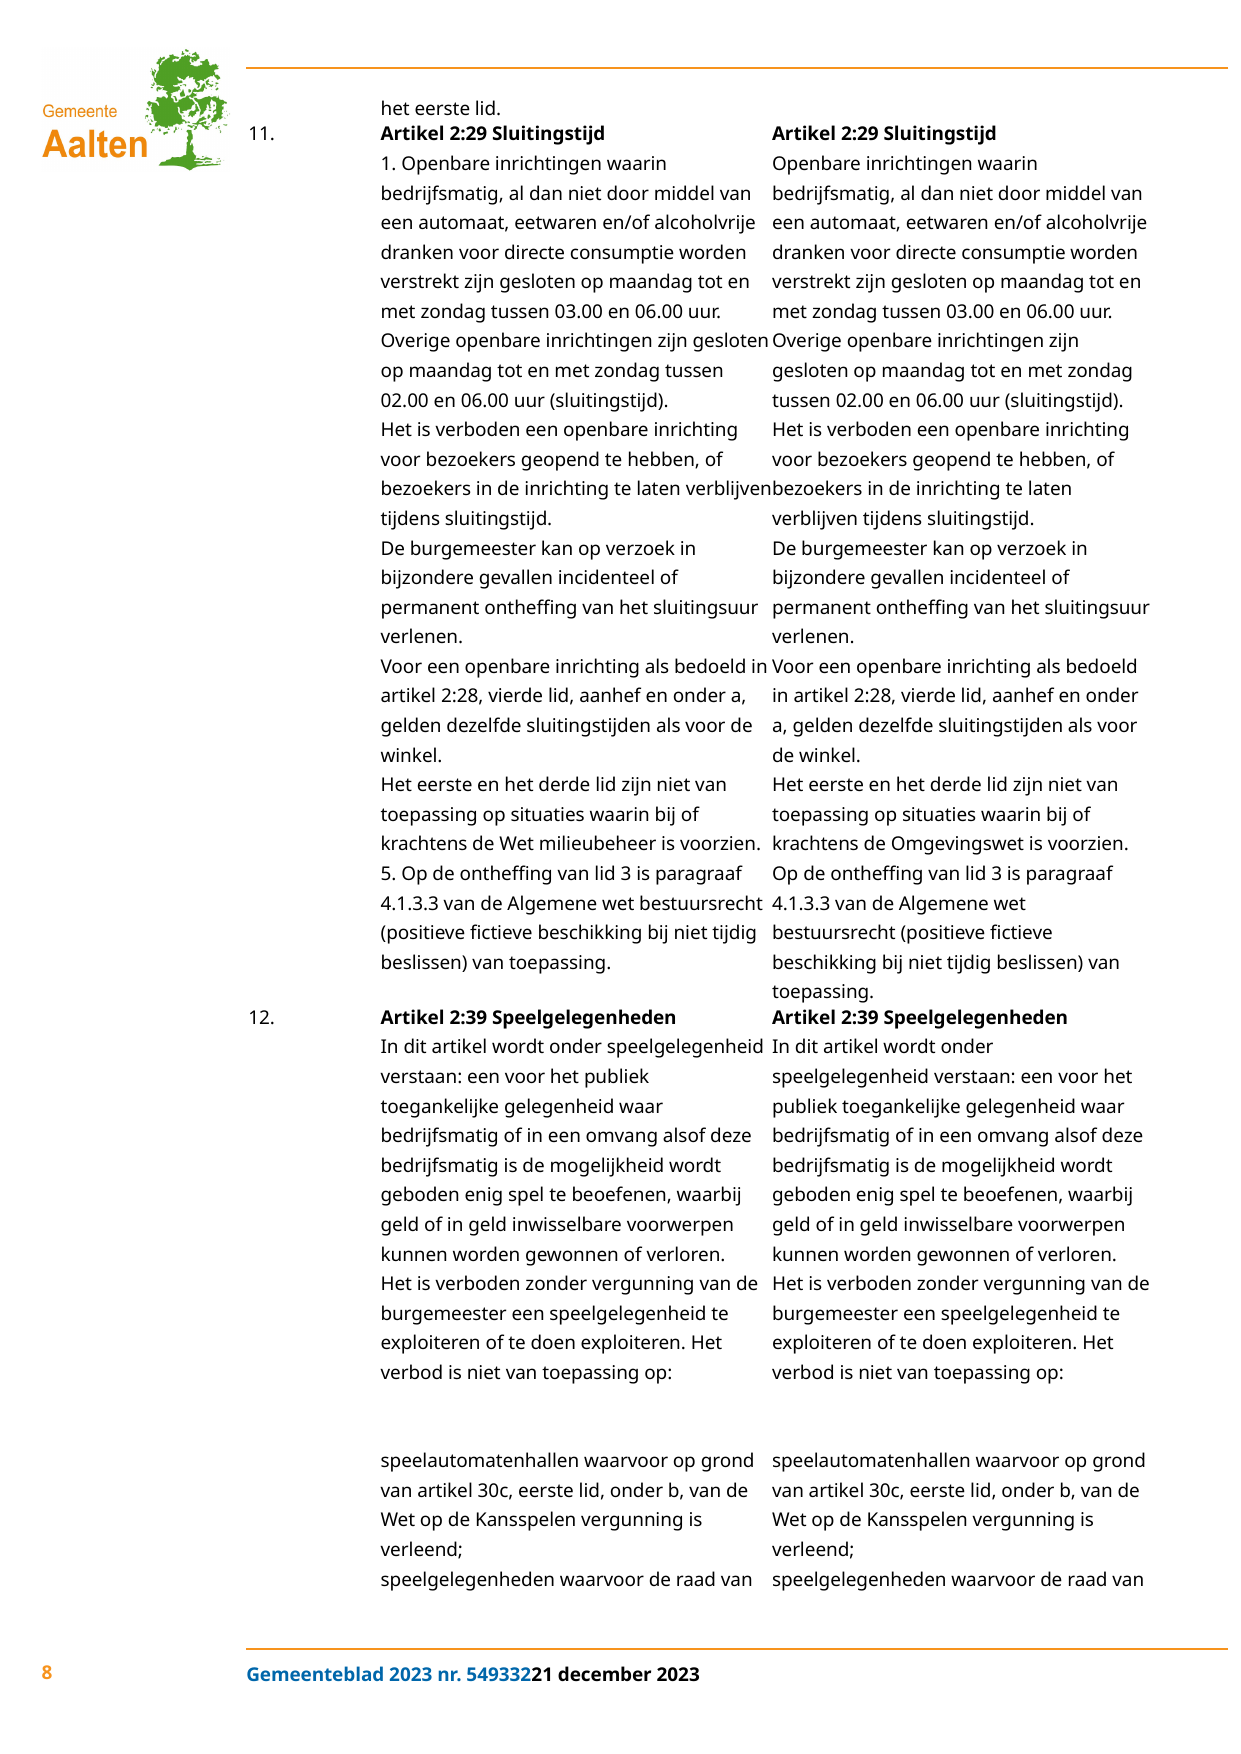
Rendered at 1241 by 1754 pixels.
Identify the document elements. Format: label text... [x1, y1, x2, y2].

picture [41, 47, 231, 172]
table_cell Artikel 2:39 Speelgelegenheden In dit artikel wordt onder speelgelegenheid verstaan: een voor het publiek toegankelijke gelegenheid waar bedrijfsmatig of in een omvang alsof deze bedrijfsmatig is de mogelijkheid wordt geboden enig spel te beoefenen, waarbij geld of in geld inwisselbare voorwerpen kunnen worden gewonnen of verloren. Het is verboden zonder vergunning van de burgemeester een speelgelegenheid te exploiteren of te doen exploiteren. Het verbod is niet van toepassing op: [380, 1004, 772, 1385]
table_cell Artikel 2:39 Speelgelegenheden In dit artikel wordt onder speelgelegenheid verstaan: een voor het publiek toegankelijke gelegenheid waar bedrijfsmatig of in een omvang alsof deze bedrijfsmatig is de mogelijkheid wordt geboden enig spel te beoefenen, waarbij geld of in geld inwisselbare voorwerpen kunnen worden gewonnen of verloren. Het is verboden zonder vergunning van de burgemeester een speelgelegenheid te exploiteren of te doen exploiteren. Het verbod is niet van toepassing op: [772, 1004, 1152, 1385]
table_cell Artikel 2:29 Sluitingstijd 1. Openbare inrichtingen waarin bedrijfsmatig, al dan niet door middel van een automaat, eetwaren en/of alcoholvrije dranken voor directe consumptie worden verstrekt zijn gesloten op maandag tot en met zondag tussen 03.00 en 06.00 uur. Overige openbare inrichtingen zijn gesloten op maandag tot en met zondag tussen 02.00 en 06.00 uur (sluitingstijd). Het is verboden een openbare inrichting voor bezoekers geopend te hebben, of bezoekers in de inrichting te laten verblijven tijdens sluitingstijd. De burgemeester kan op verzoek in bijzondere gevallen incidenteel of permanent ontheffing van het sluitingsuur verlenen. Voor een openbare inrichting als bedoeld in artikel 2:28, vierde lid, aanhef en onder a, gelden dezelfde sluitingstijden als voor de winkel. Het eerste en het derde lid zijn niet van toepassing op situaties waarin bij of krachtens de Wet milieubeheer is voorzien. 5. Op de ontheffing van lid 3 is paragraaf 4.1.3.3 van de Algemene wet bestuursrecht (positieve fictieve beschikking bij niet tijdig beslissen) van toepassing. [380, 121, 772, 1004]
table_cell Artikel 2:29 Sluitingstijd Openbare inrichtingen waarin bedrijfsmatig, al dan niet door middel van een automaat, eetwaren en/of alcoholvrije dranken voor directe consumptie worden verstrekt zijn gesloten op maandag tot en met zondag tussen 03.00 en 06.00 uur. Overige openbare inrichtingen zijn gesloten op maandag tot en met zondag tussen 02.00 en 06.00 uur (sluitingstijd). Het is verboden een openbare inrichting voor bezoekers geopend te hebben, of bezoekers in de inrichting te laten verblijven tijdens sluitingstijd. De burgemeester kan op verzoek in bijzondere gevallen incidenteel of permanent ontheffing van het sluitingsuur verlenen. Voor een openbare inrichting als bedoeld in artikel 2:28, vierde lid, aanhef en onder a, gelden dezelfde sluitingstijden als voor de winkel. Het eerste en het derde lid zijn niet van toepassing op situaties waarin bij of krachtens de Omgevingswet is voorzien. Op de ontheffing van lid 3 is paragraaf 4.1.3.3 van de Algemene wet bestuursrecht (positieve fictieve beschikking bij niet tijdig beslissen) van toepassing. [772, 121, 1152, 1004]
table_header [248, 1448, 380, 1591]
table_header speelautomatenhallen waarvoor op grond van artikel 30c, eerste lid, onder b, van de Wet op de Kansspelen vergunning is verleend; speelgelegenheden waarvoor de raad van [380, 1448, 772, 1591]
table_header [248, 95, 380, 121]
table_cell 11. [248, 121, 380, 1004]
table_header speelautomatenhallen waarvoor op grond van artikel 30c, eerste lid, onder b, van de Wet op de Kansspelen vergunning is verleend; speelgelegenheden waarvoor de raad van [772, 1448, 1152, 1591]
table_header het eerste lid. [380, 95, 772, 121]
table_cell 12. [248, 1004, 380, 1385]
